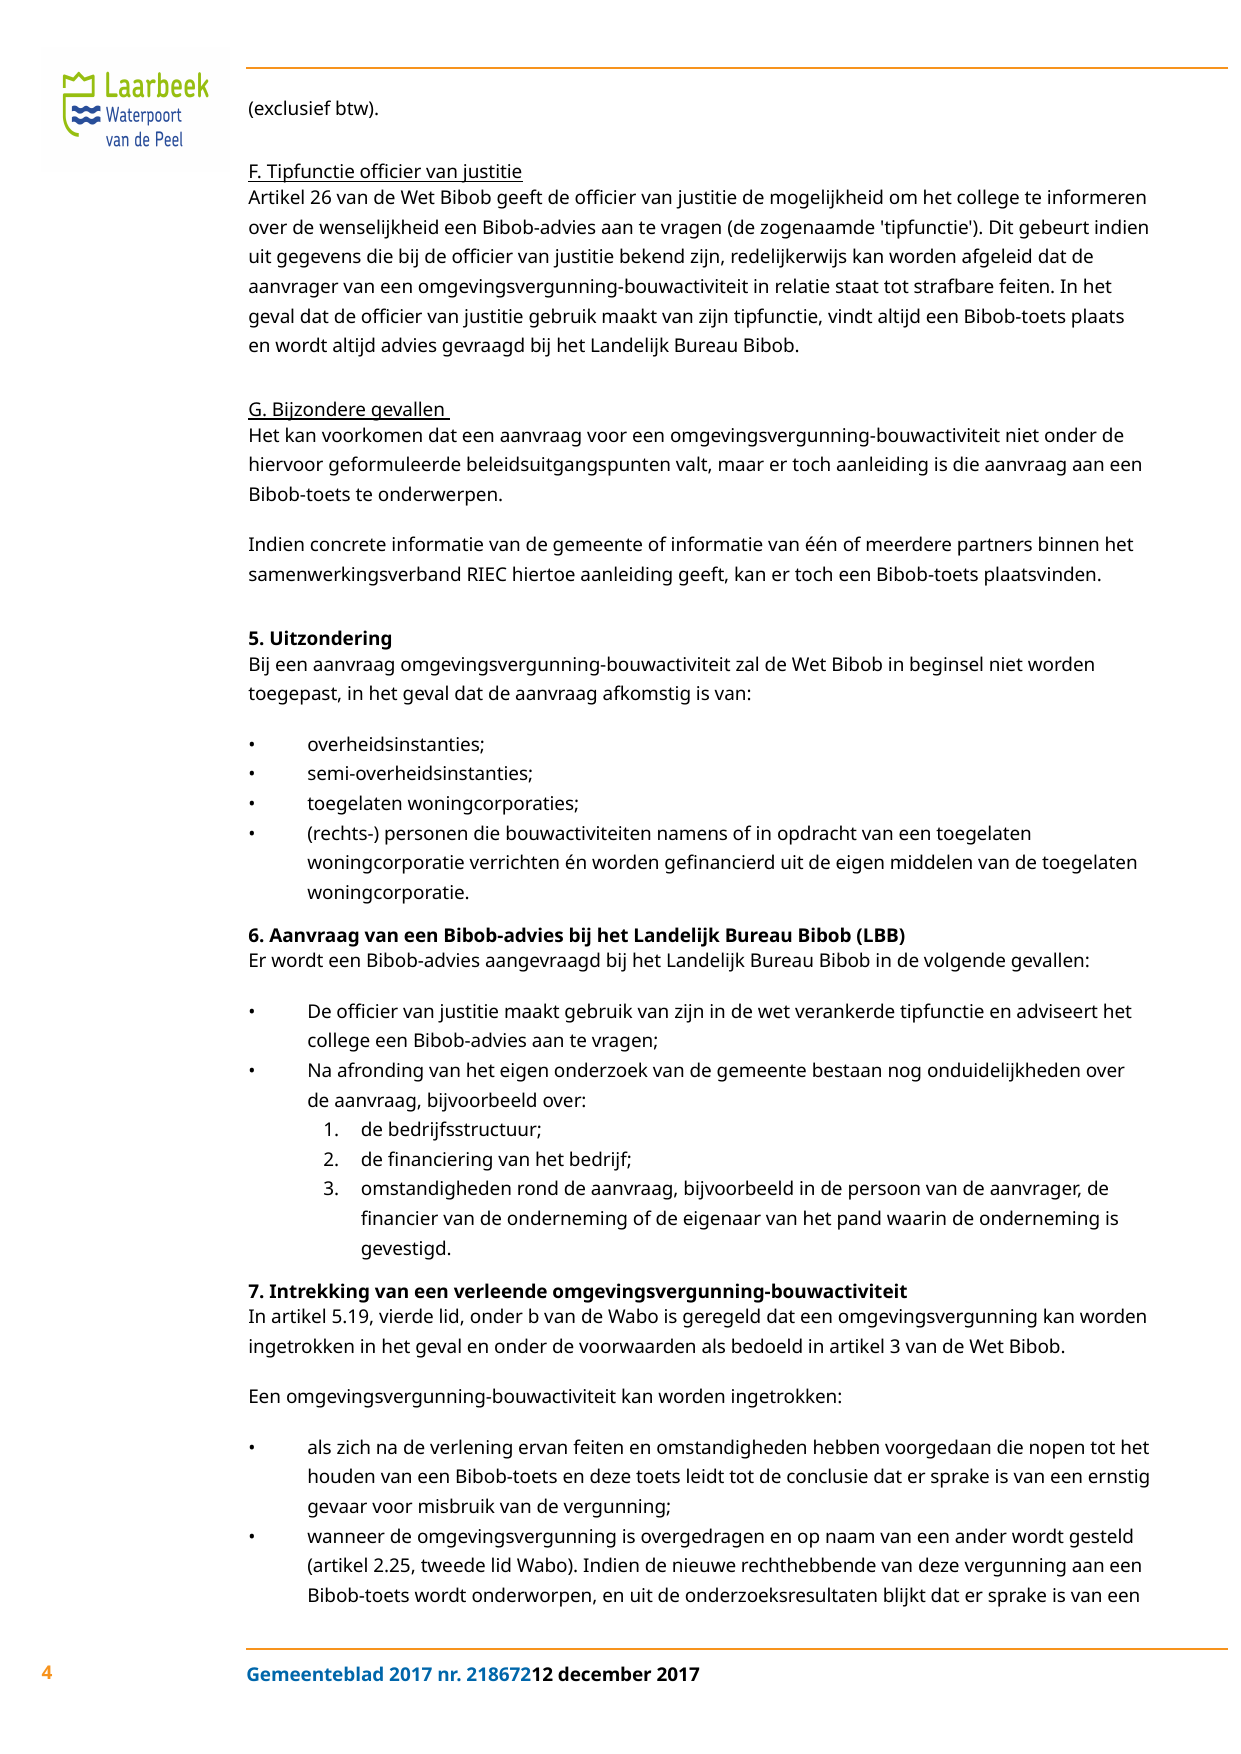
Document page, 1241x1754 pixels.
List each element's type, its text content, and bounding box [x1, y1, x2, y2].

list (rechts-) personen die bouwactiviteiten namens of in opdracht van een toegelaten woningcorporatie verrichten én worden gefinancierd uit de eigen middelen van de toegelaten woningcorporatie. [248, 820, 1152, 904]
text Bij een aanvraag omgevingsvergunning-bouwactiviteit zal de Wet Bibob in beginsel niet worden toegepast, in het geval dat de aanvraag afkomstig is van: [248, 651, 1152, 706]
list omstandigheden rond de aanvraag, bijvoorbeeld in de persoon van de aanvrager, de financier van de onderneming of de eigenaar van het pand waarin de onderneming is gevestigd. [323, 1176, 1152, 1261]
text Het kan voorkomen dat een aanvraag voor een omgevingsvergunning-bouwactiviteit niet onder de hiervoor geformuleerde beleidsuitgangspunten valt, maar er toch aanleiding is die aanvraag aan een Bibob-toets te onderwerpen. [248, 422, 1152, 507]
text 5. Uitzondering [248, 625, 1152, 651]
text 6. Aanvraag van een Bibob-advies bij het Landelijk Bureau Bibob (LBB) [248, 922, 1152, 948]
text Artikel 26 van de Wet Bibob geeft de officier van justitie de mogelijkheid om het college te informeren over de wenselijkheid een Bibob-advies aan te vragen (de zogenaamde 'tipfunctie'). Dit gebeurt indien uit gegevens die bij de officier van justitie bekend zijn, redelijkerwijs kan worden afgeleid dat de aanvrager van een omgevingsvergunning-bouwactiviteit in relatie staat tot strafbare feiten. In het geval dat de officier van justitie gebruik maakt van zijn tipfunctie, vindt altijd een Bibob-toets plaats en wordt altijd advies gevraagd bij het Landelijk Bureau Bibob. [248, 184, 1152, 358]
list de financiering van het bedrijf; [323, 1146, 1152, 1172]
text F. Tipfunctie officier van justitie [248, 159, 1152, 184]
text G. Bijzondere gevallen [248, 396, 1152, 422]
list wanneer de omgevingsvergunning is overgedragen en op naam van een ander wordt gesteld (artikel 2.25, tweede lid Wabo). Indien de nieuwe rechthebbende van deze vergunning aan een Bibob-toets wordt onderworpen, en uit de onderzoeksresultaten blijkt dat er sprake is van een [248, 1523, 1152, 1608]
list toegelaten woningcorporaties; [248, 790, 1152, 816]
list semi-overheidsinstanties; [248, 761, 1152, 786]
picture [41, 47, 231, 172]
text Indien concrete informatie van de gemeente of informatie van één of meerdere partners binnen het samenwerkingsverband RIEC hiertoe aanleiding geeft, kan er toch een Bibob-toets plaatsvinden. [248, 532, 1152, 587]
list Na afronding van het eigen onderzoek van de gemeente bestaan nog onduidelijkheden over de aanvraag, bijvoorbeeld over: [248, 1057, 1152, 1113]
text Een omgevingsvergunning-bouwactiviteit kan worden ingetrokken: [248, 1384, 1152, 1409]
text (exclusief btw). [248, 95, 1152, 121]
list de bedrijfsstructuur; [323, 1116, 1152, 1142]
list overheidsinstanties; [248, 731, 1152, 757]
list De officier van justitie maakt gebruik van zijn in de wet verankerde tipfunctie en adviseert het college een Bibob-advies aan te vragen; [248, 998, 1152, 1053]
text In artikel 5.19, vierde lid, onder b van de Wabo is geregeld dat een omgevingsvergunning kan worden ingetrokken in het geval en onder de voorwaarden als bedoeld in artikel 3 van de Wet Bibob. [248, 1304, 1152, 1359]
text Er wordt een Bibob-advies aangevraagd bij het Landelijk Bureau Bibob in de volgende gevallen: [248, 948, 1152, 973]
text 7. Intrekking van een verleende omgevingsvergunning-bouwactiviteit [248, 1278, 1152, 1304]
list als zich na de verlening ervan feiten en omstandigheden hebben voorgedaan die nopen tot het houden van een Bibob-toets en deze toets leidt tot de conclusie dat er sprake is van een ernstig gevaar voor misbruik van de vergunning; [248, 1434, 1152, 1519]
